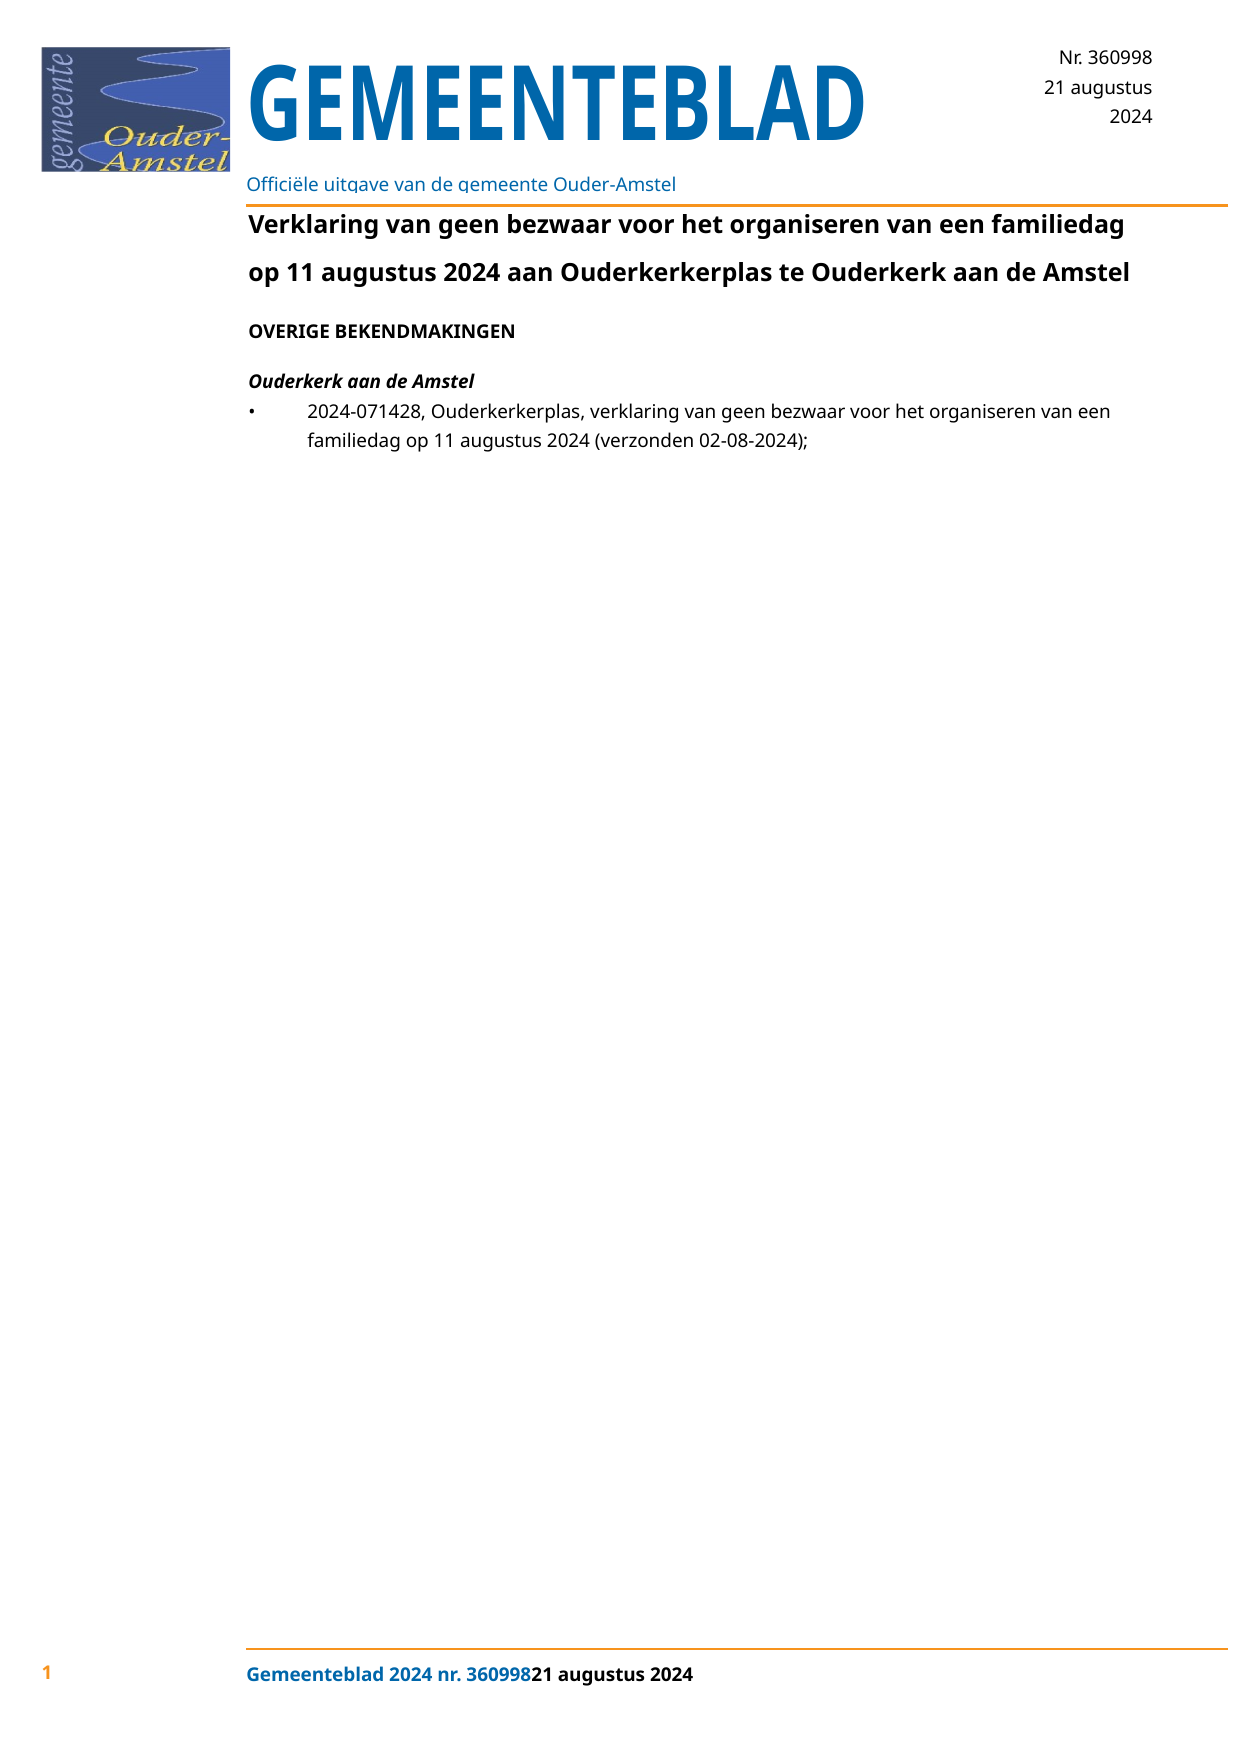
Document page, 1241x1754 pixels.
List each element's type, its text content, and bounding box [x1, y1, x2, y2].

text Verklaring van geen bezwaar voor het organiseren van een familiedag op 11 augustus 2024 aan Ouderkerkerplas te Ouderkerk aan de Amstel [248, 207, 1152, 288]
picture [41, 47, 231, 172]
text Ouderkerk aan de Amstel [248, 368, 1152, 394]
text OVERIGE BEKENDMAKINGEN [248, 318, 1152, 344]
list 2024-071428, Ouderkerkerplas, verklaring van geen bezwaar voor het organiseren van een familiedag op 11 augustus 2024 (verzonden 02-08-2024); [248, 398, 1152, 453]
